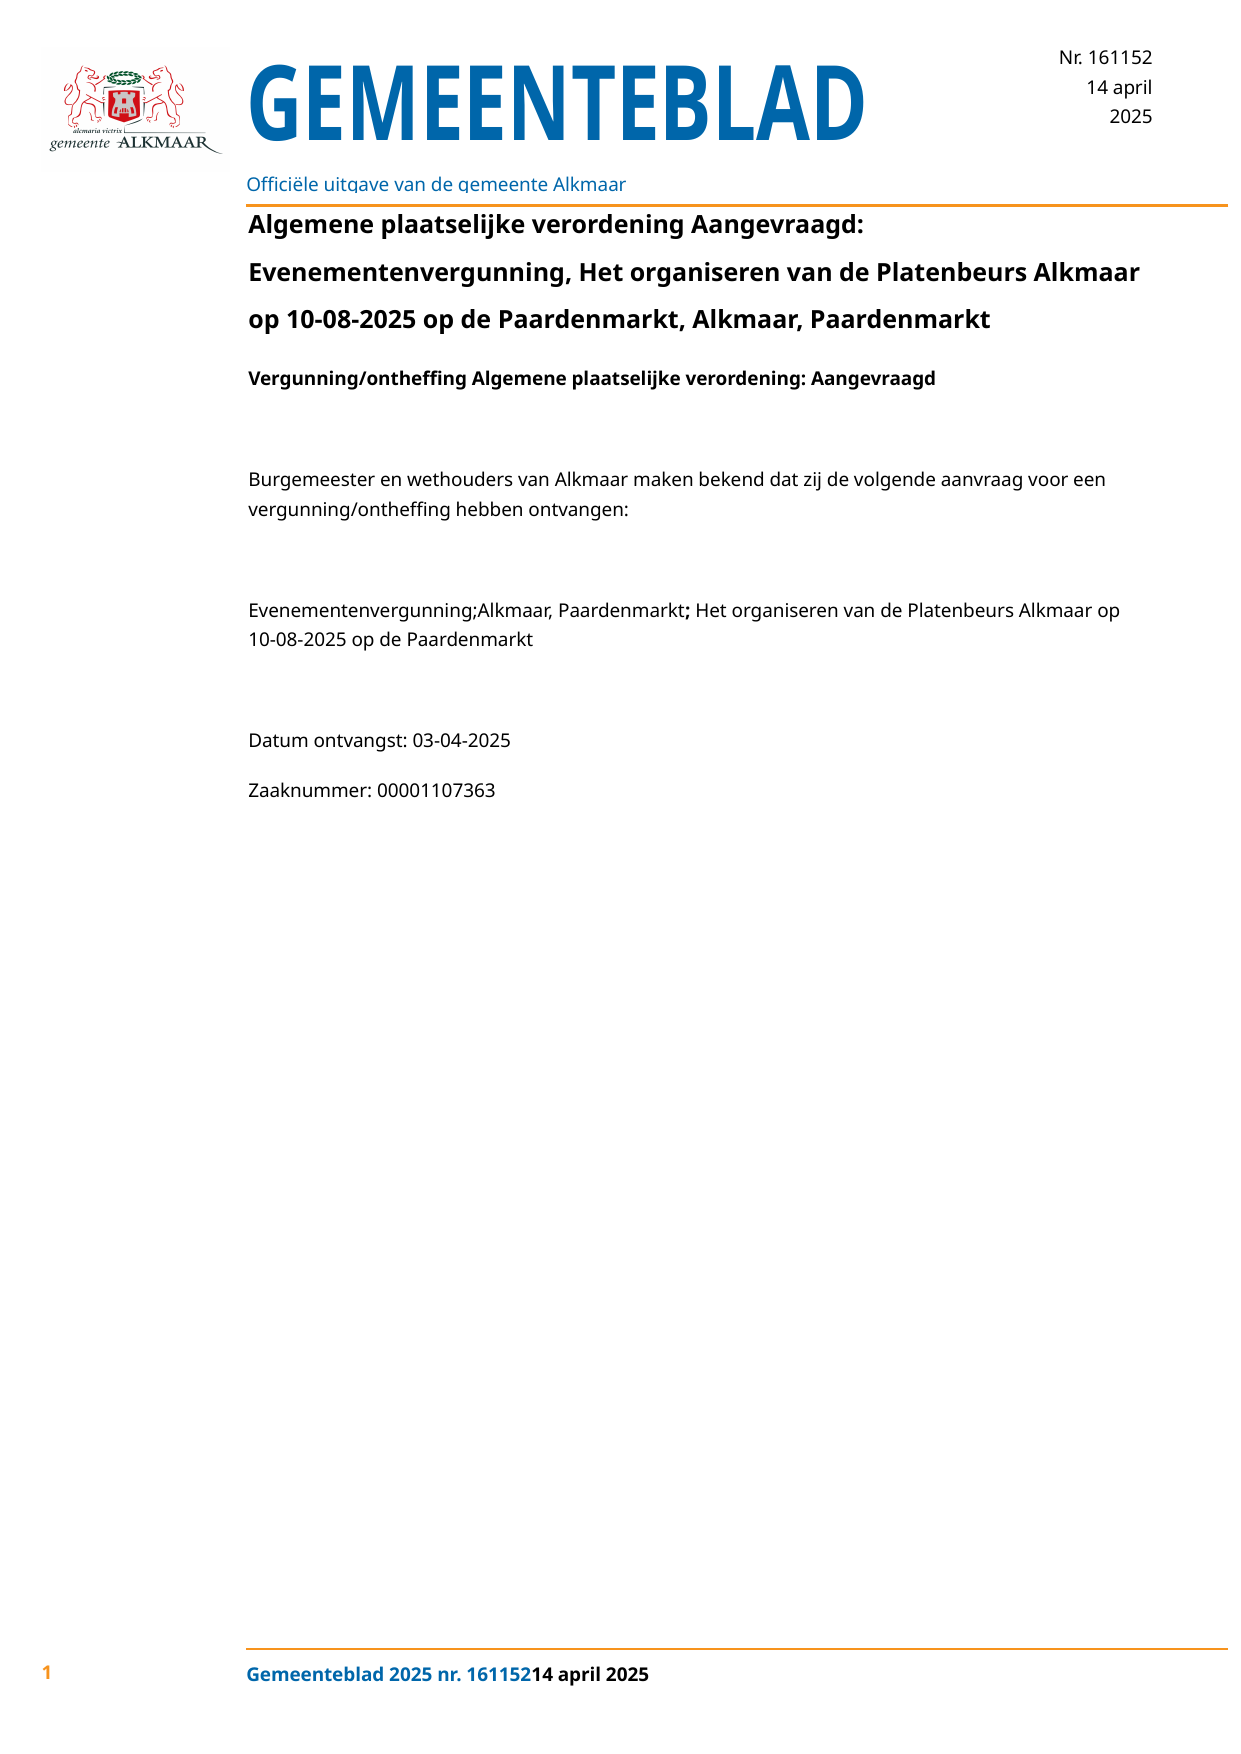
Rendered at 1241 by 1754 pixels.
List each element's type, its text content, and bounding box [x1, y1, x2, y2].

text Burgemeester en wethouders van Alkmaar maken bekend dat zij de volgende aanvraag voor een vergunning/ontheffing hebben ontvangen: [248, 466, 1152, 522]
text Vergunning/ontheffing Algemene plaatselijke verordening: Aangevraagd [248, 366, 1152, 391]
text Algemene plaatselijke verordening Aangevraagd: Evenementenvergunning, Het organiseren van de Platenbeurs Alkmaar op 10-08-2025 op de Paardenmarkt, Alkmaar, Paardenmarkt [248, 207, 1152, 336]
text Datum ontvangst: 03-04-2025 [248, 727, 1152, 753]
text Zaaknummer: 00001107363 [248, 778, 1152, 803]
text Evenementenvergunning;Alkmaar, Paardenmarkt; Het organiseren van de Platenbeurs Alkmaar op 10-08-2025 op de Paardenmarkt [248, 597, 1152, 652]
picture [41, 47, 231, 172]
